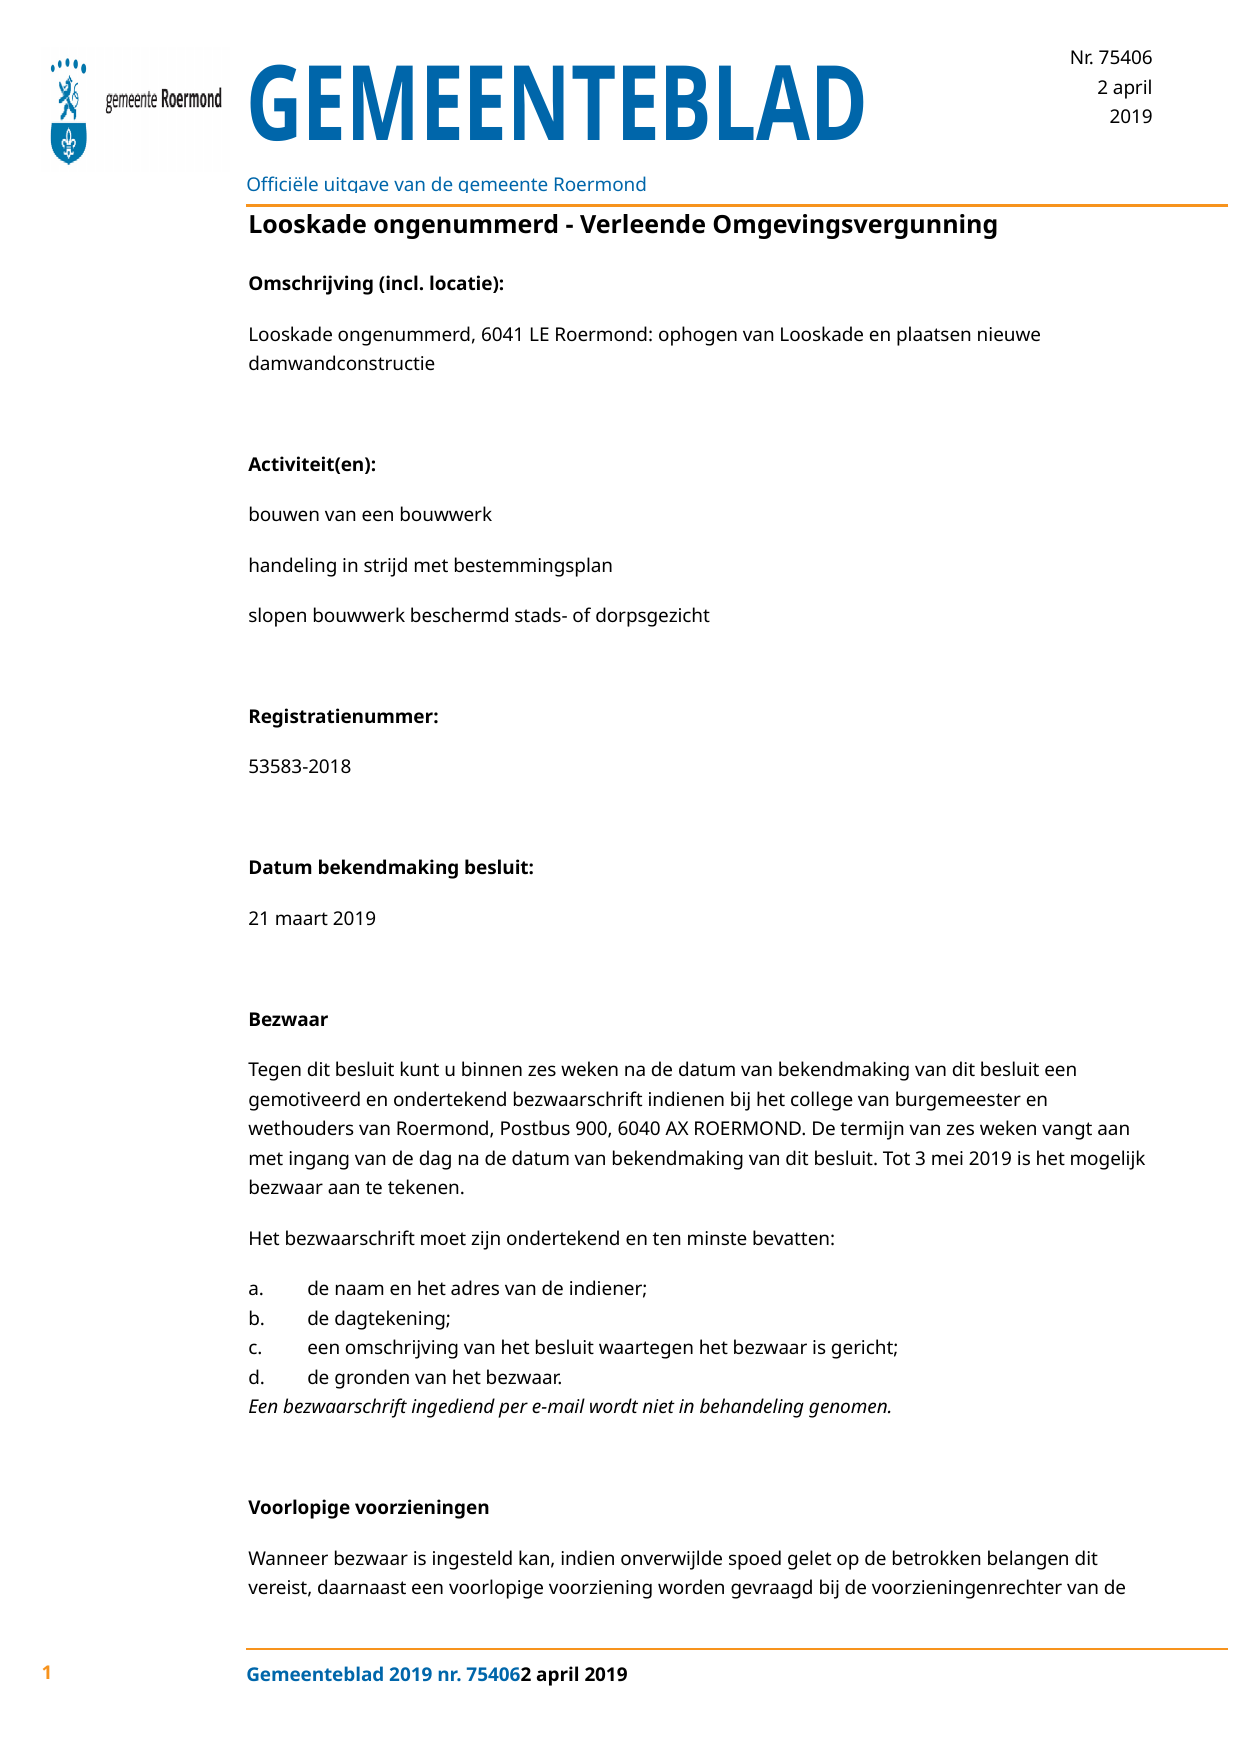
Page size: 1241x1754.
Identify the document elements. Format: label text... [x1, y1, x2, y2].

text 21 maart 2019 [248, 905, 1152, 931]
text Bezwaar [248, 1006, 1152, 1031]
list de gronden van het bezwaar. [248, 1364, 1152, 1390]
text bouwen van een bouwwerk [248, 502, 1152, 527]
text Looskade ongenummerd, 6041 LE Roermond: ophogen van Looskade en plaatsen nieuwe damwandconstructie [248, 321, 1152, 376]
list de dagtekening; [248, 1305, 1152, 1331]
list de naam en het adres van de indiener; [248, 1275, 1152, 1301]
text 53583-2018 [248, 754, 1152, 779]
list een omschrijving van het besluit waartegen het bezwaar is gericht; [248, 1334, 1152, 1360]
text handeling in strijd met bestemmingsplan [248, 552, 1152, 578]
text Registratienummer: [248, 703, 1152, 729]
text Wanneer bezwaar is ingesteld kan, indien onverwijlde spoed gelet op de betrokken belangen dit vereist, daarnaast een voorlopige voorziening worden gevraagd bij de voorzieningenrechter van de [248, 1545, 1152, 1600]
text Voorlopige voorzieningen [248, 1494, 1152, 1520]
text Datum bekendmaking besluit: [248, 854, 1152, 880]
picture [41, 47, 231, 172]
text Tegen dit besluit kunt u binnen zes weken na de datum van bekendmaking van dit besluit een gemotiveerd en ondertekend bezwaarschrift indienen bij het college van burgemeester en wethouders van Roermond, Postbus 900, 6040 AX ROERMOND. De termijn van zes weken vangt aan met ingang van de dag na de datum van bekendmaking van dit besluit. Tot 3 mei 2019 is het mogelijk bezwaar aan te tekenen. [248, 1056, 1152, 1200]
text Omschrijving (incl. locatie): [248, 270, 1152, 296]
text slopen bouwwerk beschermd stads- of dorpsgezicht [248, 602, 1152, 628]
text Een bezwaarschrift ingediend per e-mail wordt niet in behandeling genomen. [248, 1394, 1152, 1419]
text Activiteit(en): [248, 451, 1152, 477]
text Het bezwaarschrift moet zijn ondertekend en ten minste bevatten: [248, 1225, 1152, 1251]
text Looskade ongenummerd - Verleende Omgevingsvergunning [248, 207, 1152, 241]
